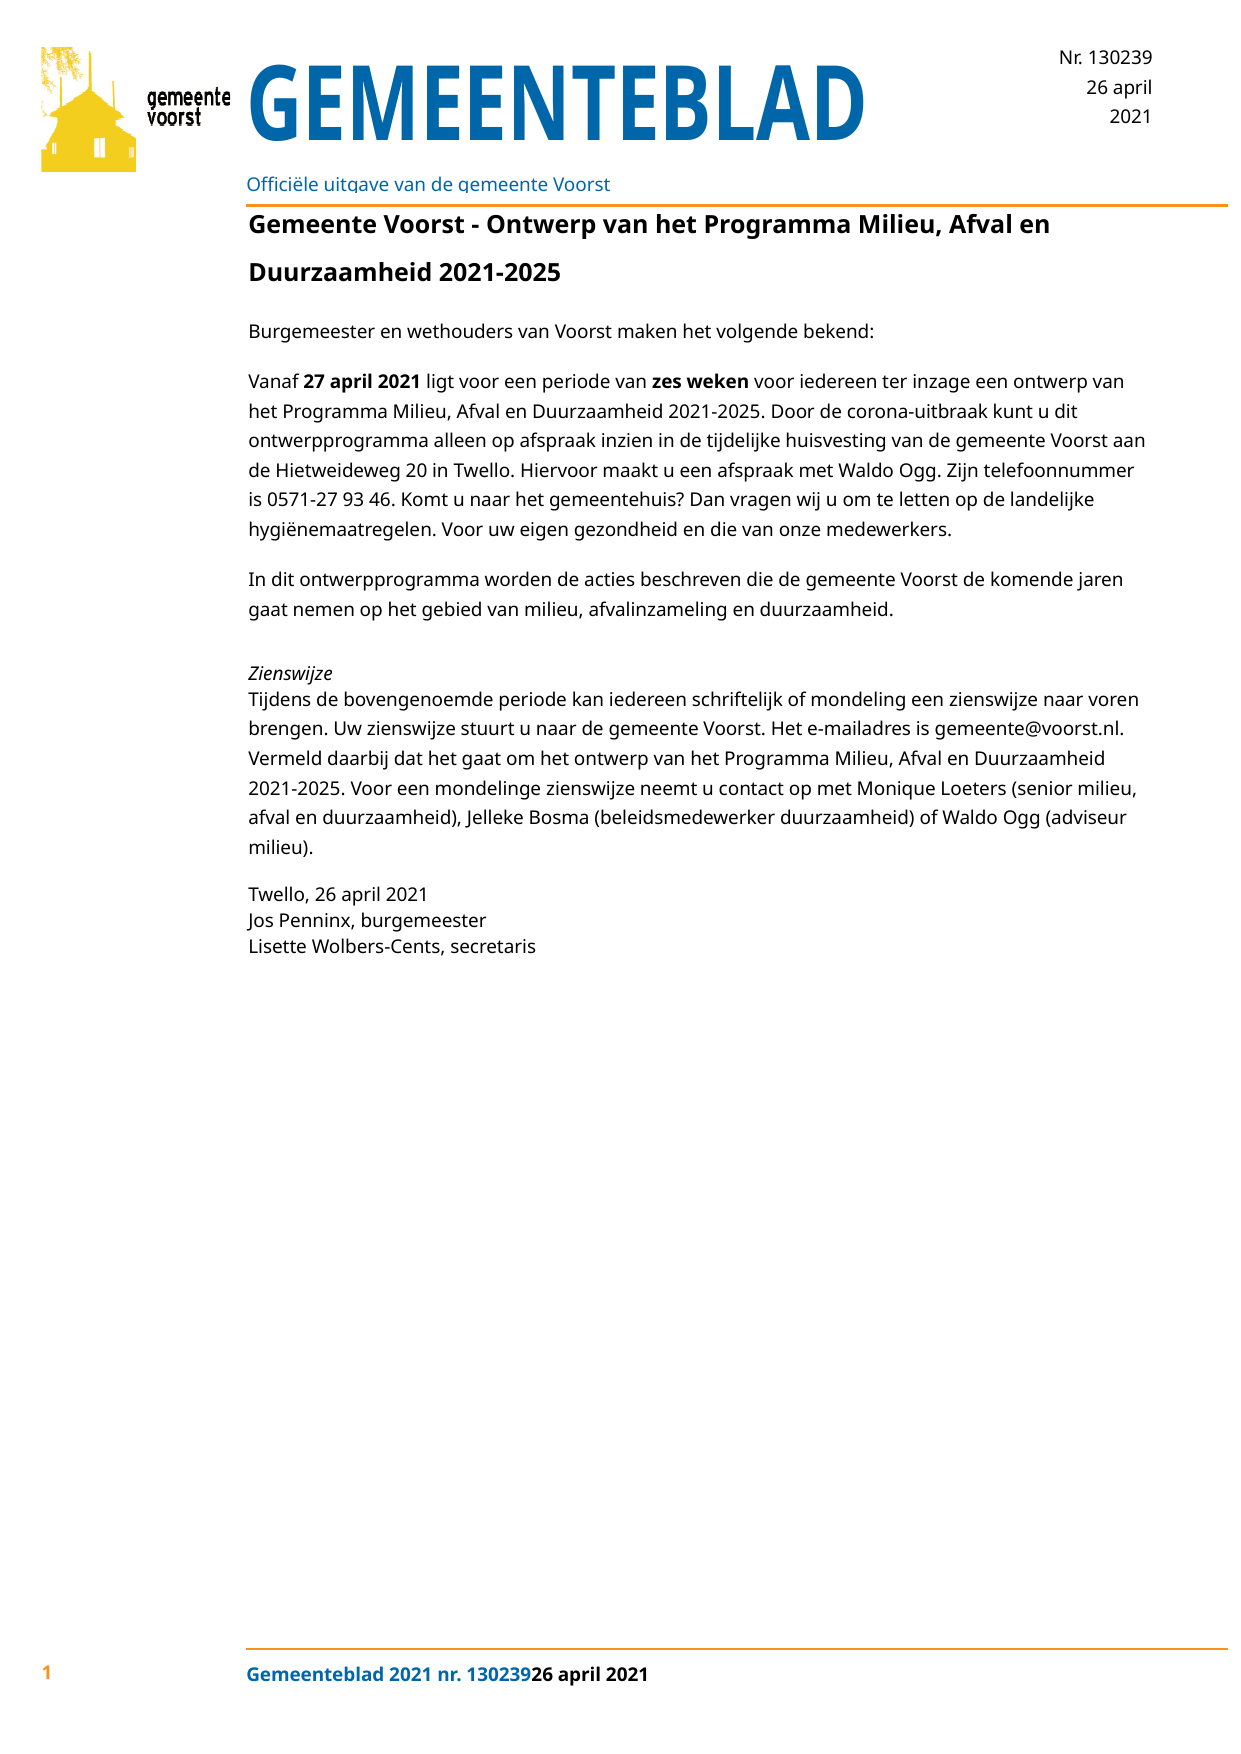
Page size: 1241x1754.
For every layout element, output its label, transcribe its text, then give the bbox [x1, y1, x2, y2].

text Vanaf 27 april 2021 ligt voor een periode van zes weken voor iedereen ter inzage een ontwerp van het Programma Milieu, Afval en Duurzaamheid 2021-2025. Door de corona-uitbraak kunt u dit ontwerpprogramma alleen op afspraak inzien in de tijdelijke huisvesting van de gemeente Voorst aan de Hietweideweg 20 in Twello. Hiervoor maakt u een afspraak met Waldo Ogg. Zijn telefoonnummer is 0571-27 93 46. Komt u naar het gemeentehuis? Dan vragen wij u om te letten op de landelijke hygiënemaatregelen. Voor uw eigen gezondheid en die van onze medewerkers. [248, 368, 1152, 542]
text Gemeente Voorst - Ontwerp van het Programma Milieu, Afval en Duurzaamheid 2021-2025 [248, 207, 1152, 288]
text Tijdens de bovengenoemde periode kan iedereen schriftelijk of mondeling een zienswijze naar voren brengen. Uw zienswijze stuurt u naar de gemeente Voorst. Het e-mailadres is gemeente@voorst.nl. Vermeld daarbij dat het gaat om het ontwerp van het Programma Milieu, Afval en Duurzaamheid 2021-2025. Voor een mondelinge zienswijze neemt u contact op met Monique Loeters (senior milieu, afval en duurzaamheid), Jelleke Bosma (beleidsmedewerker duurzaamheid) of Waldo Ogg (adviseur milieu). [248, 686, 1152, 859]
text Twello, 26 april 2021 [248, 882, 1152, 907]
text Zienswijze [248, 660, 1152, 686]
text Lisette Wolbers-Cents, secretaris [248, 933, 1152, 959]
text Burgemeester en wethouders van Voorst maken het volgende bekend: [248, 318, 1152, 344]
text Jos Penninx, burgemeester [248, 907, 1152, 933]
text In dit ontwerpprogramma worden de acties beschreven die de gemeente Voorst de komende jaren gaat nemen op het gebied van milieu, afvalinzameling en duurzaamheid. [248, 567, 1152, 622]
picture [41, 47, 231, 172]
